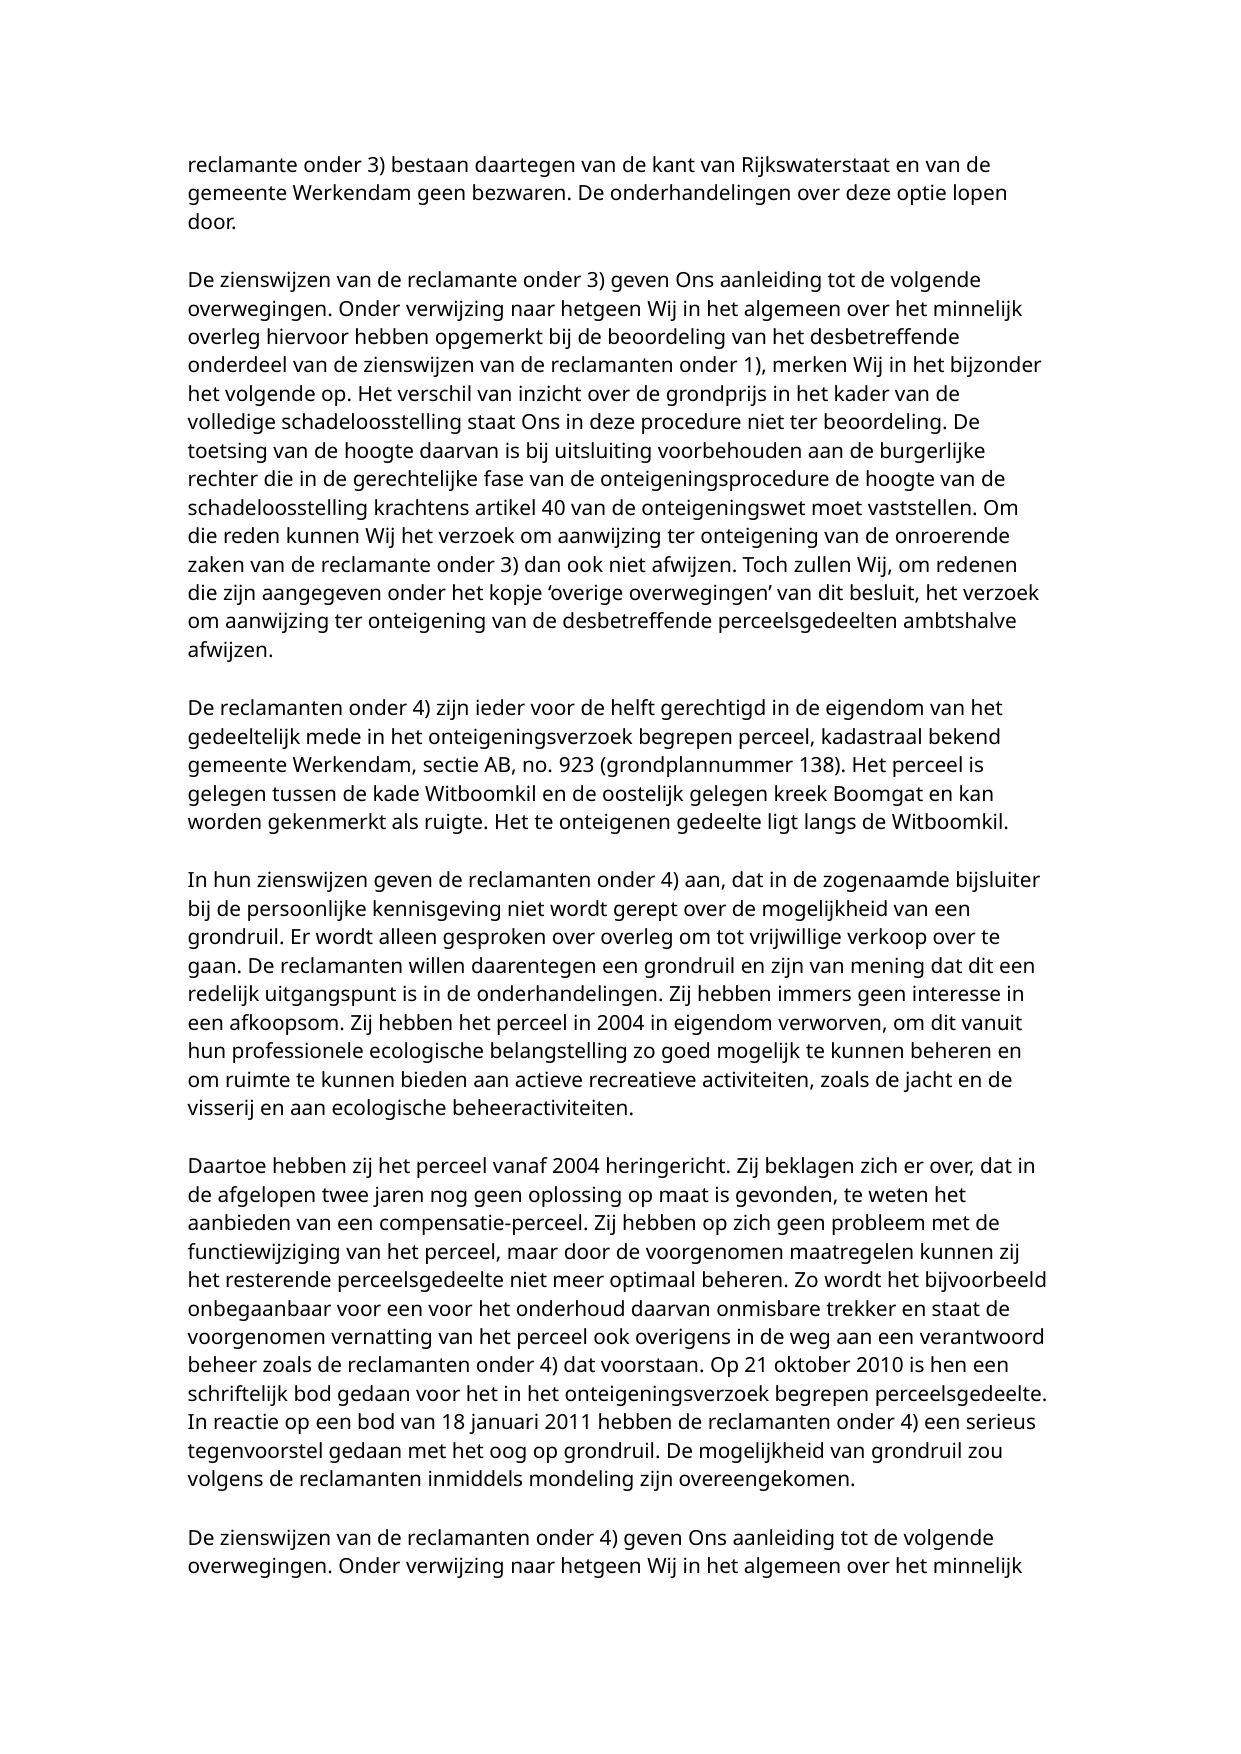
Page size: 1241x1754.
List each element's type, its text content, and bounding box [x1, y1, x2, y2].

text De reclamanten onder 4) zijn ieder voor de helft gerechtigd in de eigendom van het gedeeltelijk mede in het onteigeningsverzoek begrepen perceel, kadastraal bekend gemeente Werkendam, sectie AB, no. 923 (grondplannummer 138). Het perceel is gelegen tussen de kade Witboomkil en de oostelijk gelegen kreek Boomgat en kan worden gekenmerkt als ruigte. Het te onteigenen gedeelte ligt langs de Witboomkil. [187, 693, 1053, 836]
text Daartoe hebben zij het perceel vanaf 2004 heringericht. Zij beklagen zich er over, dat in de afgelopen twee jaren nog geen oplossing op maat is gevonden, te weten het aanbieden van een compensatie-perceel. Zij hebben op zich geen probleem met de functiewijziging van het perceel, maar door de voorgenomen maatregelen kunnen zij het resterende perceelsgedeelte niet meer optimaal beheren. Zo wordt het bijvoorbeeld onbegaanbaar voor een voor het onderhoud daarvan onmisbare trekker en staat de voorgenomen vernatting van het perceel ook overigens in de weg aan een verantwoord beheer zoals de reclamanten onder 4) dat voorstaan. Op 21 oktober 2010 is hen een schriftelijk bod gedaan voor het in het onteigeningsverzoek begrepen perceelsgedeelte. In reactie op een bod van 18 januari 2011 hebben de reclamanten onder 4) een serieus tegenvoorstel gedaan met het oog op grondruil. De mogelijkheid van grondruil zou volgens de reclamanten inmiddels mondeling zijn overeengekomen. [187, 1152, 1053, 1493]
text reclamante onder 3) bestaan daartegen van de kant van Rijkswaterstaat en van de gemeente Werkendam geen bezwaren. De onderhandelingen over deze optie lopen door. [187, 150, 1053, 235]
text In hun zienswijzen geven de reclamanten onder 4) aan, dat in de zogenaamde bijsluiter bij de persoonlijke kennisgeving niet wordt gerept over de mogelijkheid van een grondruil. Er wordt alleen gesproken over overleg om tot vrijwillige verkoop over te gaan. De reclamanten willen daarentegen een grondruil en zijn van mening dat dit een redelijk uitgangspunt is in de onderhandelingen. Zij hebben immers geen interesse in een afkoopsom. Zij hebben het perceel in 2004 in eigendom verworven, om dit vanuit hun professionele ecologische belangstelling zo goed mogelijk te kunnen beheren en om ruimte te kunnen bieden aan actieve recreatieve activiteiten, zoals de jacht en de visserij en aan ecologische beheeractiviteiten. [187, 866, 1053, 1122]
text De zienswijzen van de reclamanten onder 4) geven Ons aanleiding tot de volgende overwegingen. Onder verwijzing naar hetgeen Wij in het algemeen over het minnelijk [187, 1523, 1053, 1580]
text De zienswijzen van de reclamante onder 3) geven Ons aanleiding tot de volgende overwegingen. Onder verwijzing naar hetgeen Wij in het algemeen over het minnelijk overleg hiervoor hebben opgemerkt bij de beoordeling van het desbetreffende onderdeel van de zienswijzen van de reclamanten onder 1), merken Wij in het bijzonder het volgende op. Het verschil van inzicht over de grondprijs in het kader van de volledige schadeloosstelling staat Ons in deze procedure niet ter beoordeling. De toetsing van de hoogte daarvan is bij uitsluiting voorbehouden aan de burgerlijke rechter die in de gerechtelijke fase van de onteigeningsprocedure de hoogte van de schadeloosstelling krachtens artikel 40 van de onteigeningswet moet vaststellen. Om die reden kunnen Wij het verzoek om aanwijzing ter onteigening van de onroerende zaken van de reclamante onder 3) dan ook niet afwijzen. Toch zullen Wij, om redenen die zijn aangegeven onder het kopje ‘overige overwegingen’ van dit besluit, het verzoek om aanwijzing ter onteigening van de desbetreffende perceelsgedeelten ambtshalve afwijzen. [187, 265, 1053, 663]
